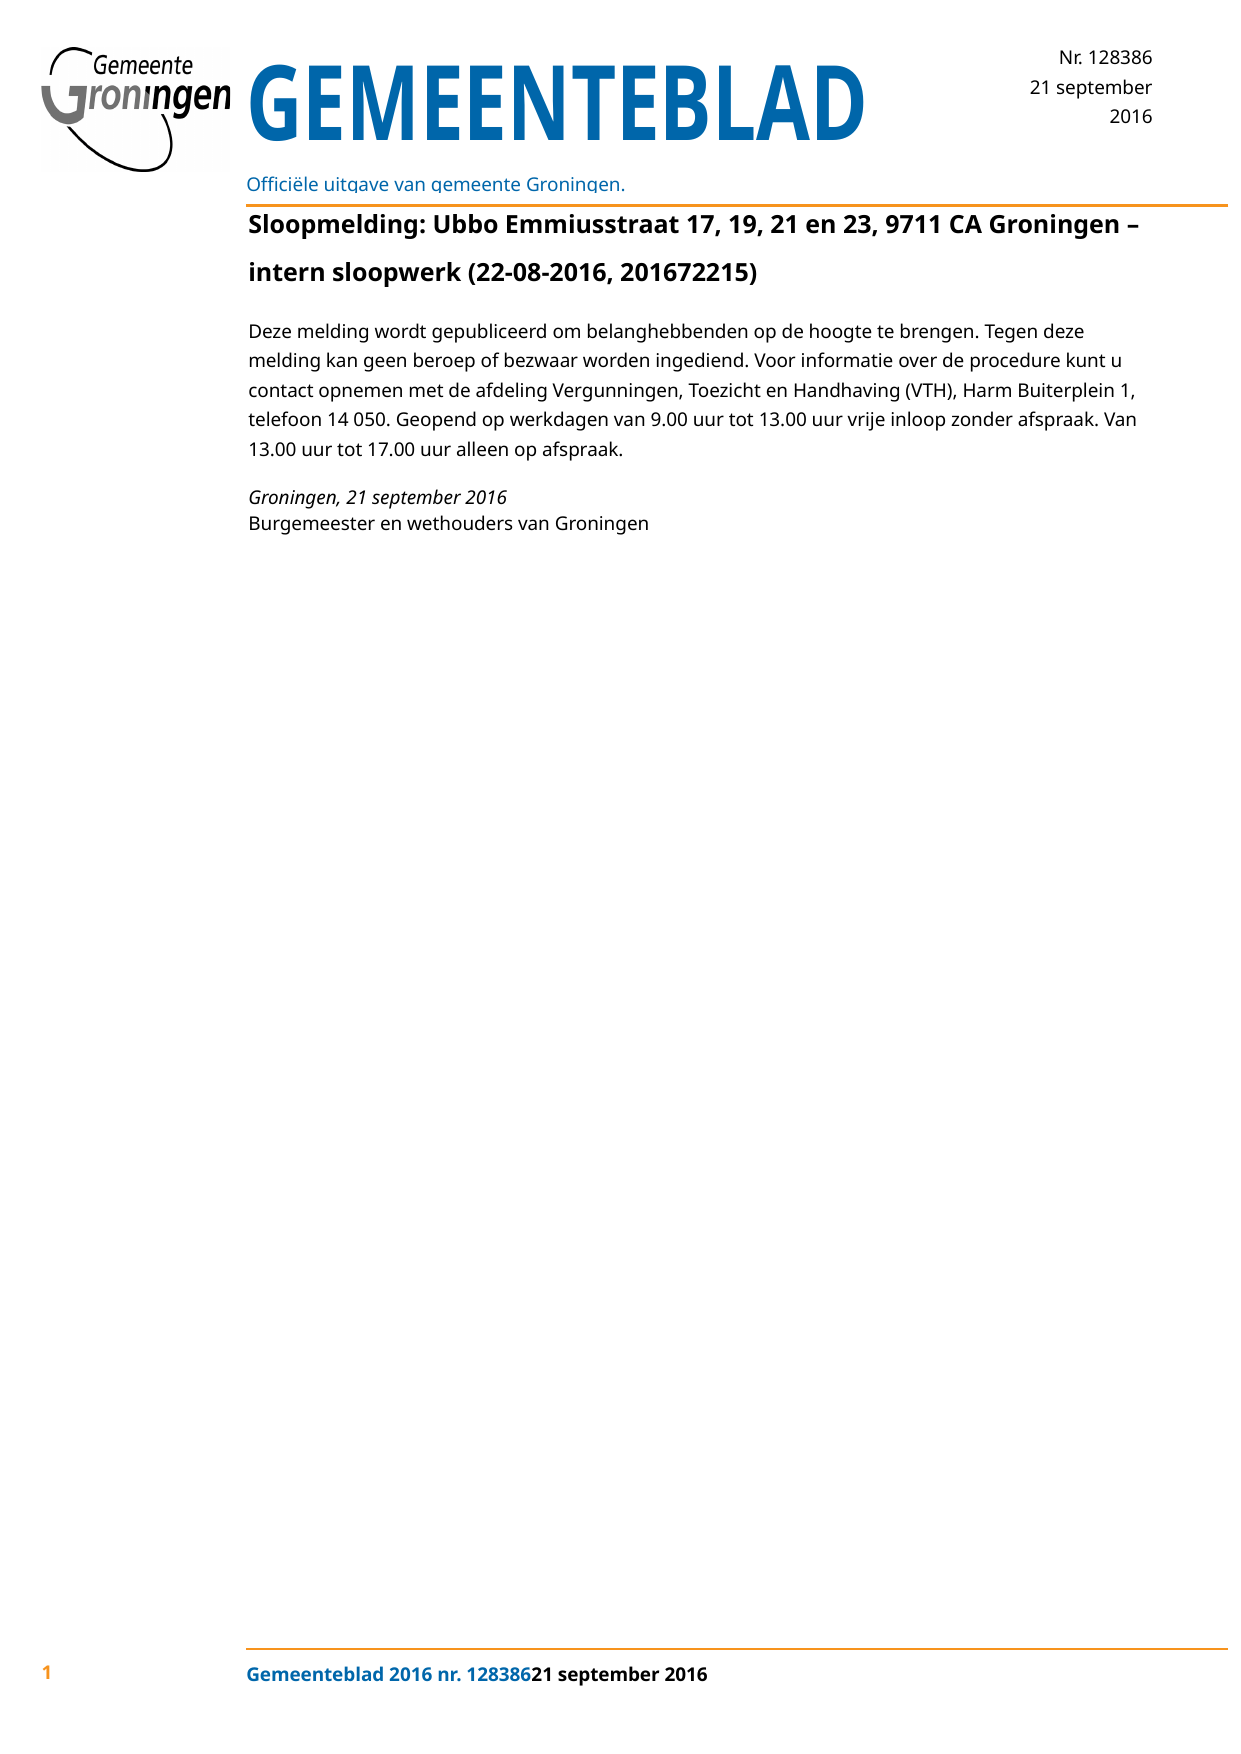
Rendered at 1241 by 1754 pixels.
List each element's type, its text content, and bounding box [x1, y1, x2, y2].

picture [41, 47, 231, 172]
text Deze melding wordt gepubliceerd om belanghebbenden op de hoogte te brengen. Tegen deze melding kan geen beroep of bezwaar worden ingediend. Voor informatie over de procedure kunt u contact opnemen met de afdeling Vergunningen, Toezicht en Handhaving (VTH), Harm Buiterplein 1, telefoon 14 050. Geopend op werkdagen van 9.00 uur tot 13.00 uur vrije inloop zonder afspraak. Van 13.00 uur tot 17.00 uur alleen op afspraak. [248, 318, 1152, 462]
text Groningen, 21 september 2016 [248, 484, 1152, 510]
text Sloopmelding: Ubbo Emmiusstraat 17, 19, 21 en 23, 9711 CA Groningen – intern sloopwerk (22-08-2016, 201672215) [248, 207, 1152, 288]
text Burgemeester en wethouders van Groningen [248, 510, 1152, 536]
